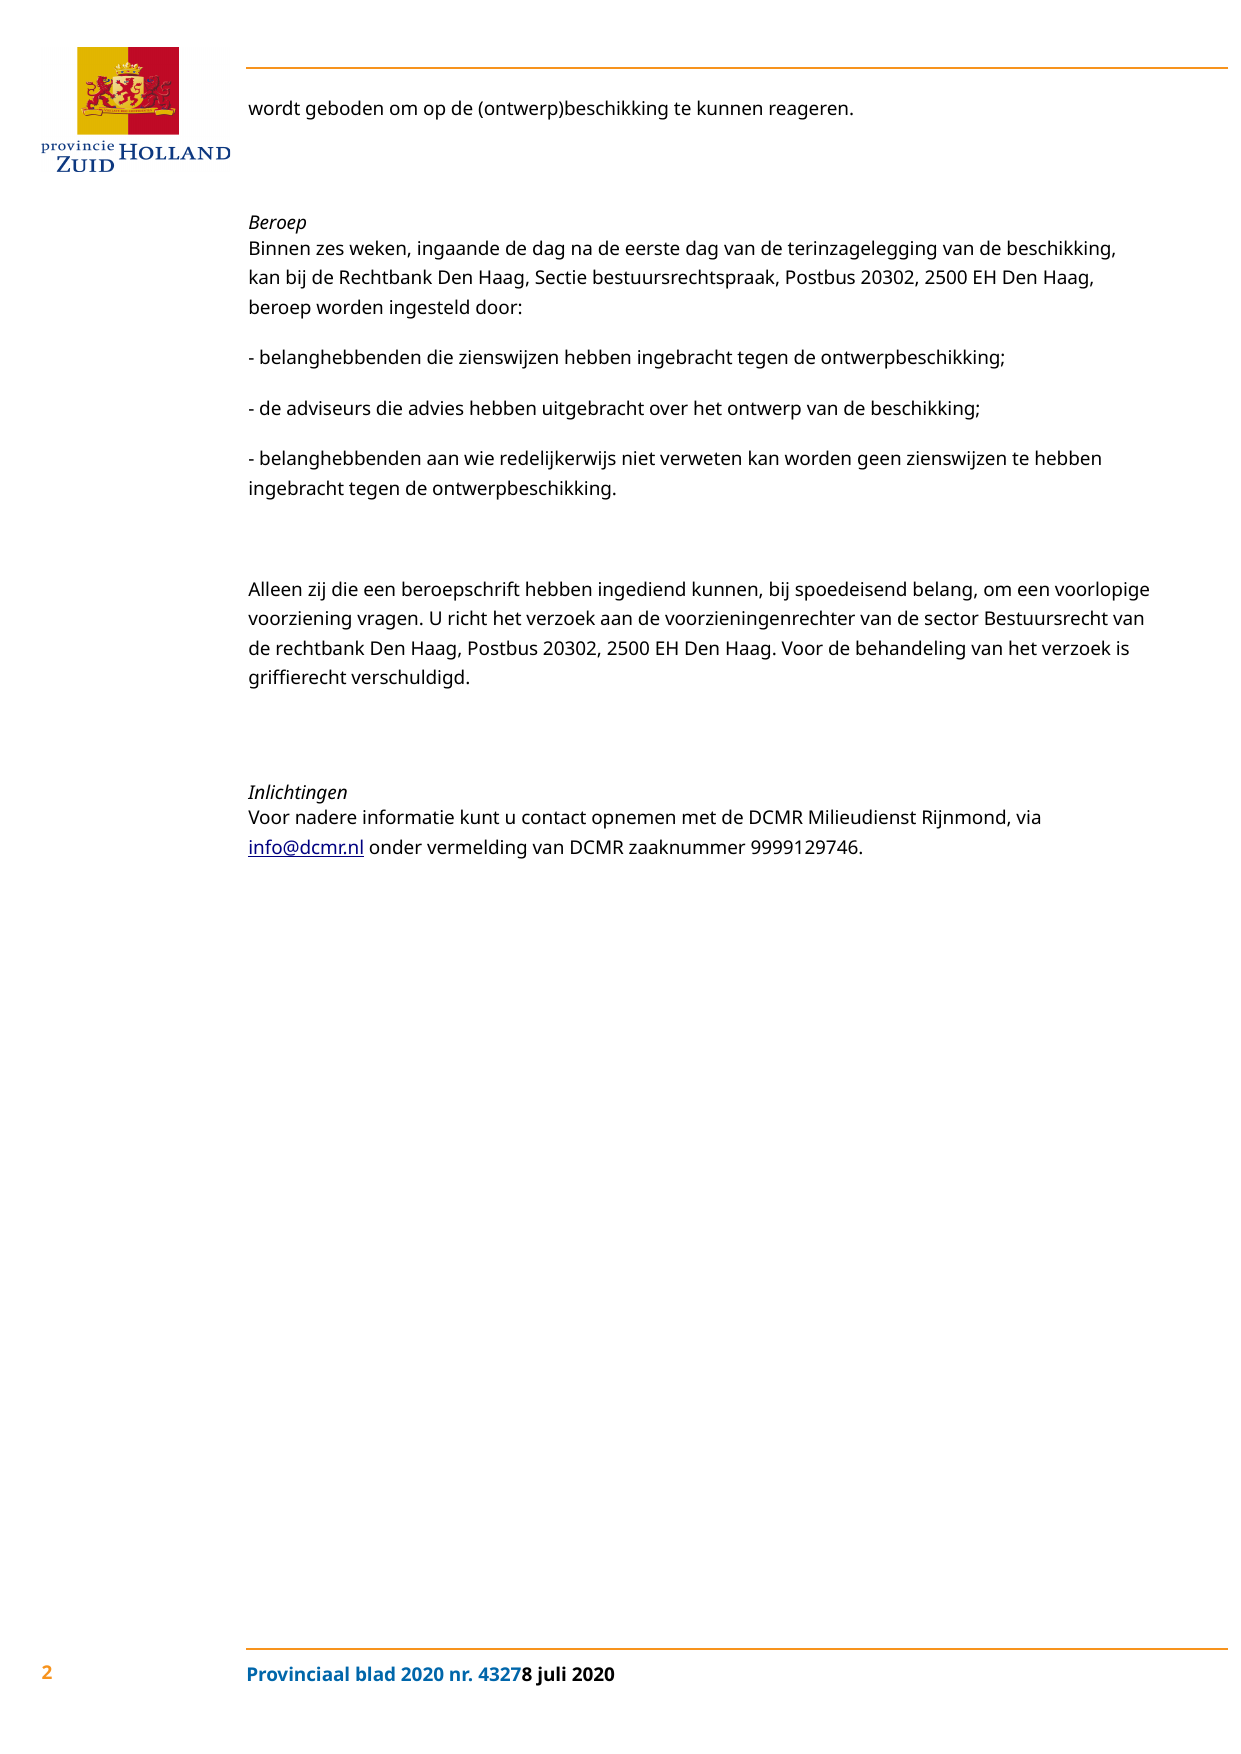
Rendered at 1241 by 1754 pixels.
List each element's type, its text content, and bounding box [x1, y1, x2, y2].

text Inlichtingen [248, 779, 1152, 804]
text - belanghebbenden die zienswijzen hebben ingebracht tegen de ontwerpbeschikking; [248, 344, 1152, 370]
text Binnen zes weken, ingaande de dag na de eerste dag van de terinzagelegging van de beschikking, kan bij de Rechtbank Den Haag, Sectie bestuursrechtspraak, Postbus 20302, 2500 EH Den Haag, beroep worden ingesteld door: [248, 235, 1152, 320]
text wordt geboden om op de (ontwerp)beschikking te kunnen reageren. [248, 95, 1152, 121]
text Beroep [248, 209, 1152, 235]
picture [41, 47, 231, 172]
text - belanghebbenden aan wie redelijkerwijs niet verweten kan worden geen zienswijzen te hebben ingebracht tegen de ontwerpbeschikking. [248, 445, 1152, 501]
text Alleen zij die een beroepschrift hebben ingediend kunnen, bij spoedeisend belang, om een voorlopige voorziening vragen. U richt het verzoek aan de voorzieningenrechter van de sector Bestuursrecht van de rechtbank Den Haag, Postbus 20302, 2500 EH Den Haag. Voor de behandeling van het verzoek is griffierecht verschuldigd. [248, 576, 1152, 690]
text Voor nadere informatie kunt u contact opnemen met de DCMR Milieudienst Rijnmond, via info@dcmr.nl onder vermelding van DCMR zaaknummer 9999129746. [248, 804, 1152, 860]
text - de adviseurs die advies hebben uitgebracht over het ontwerp van de beschikking; [248, 395, 1152, 421]
